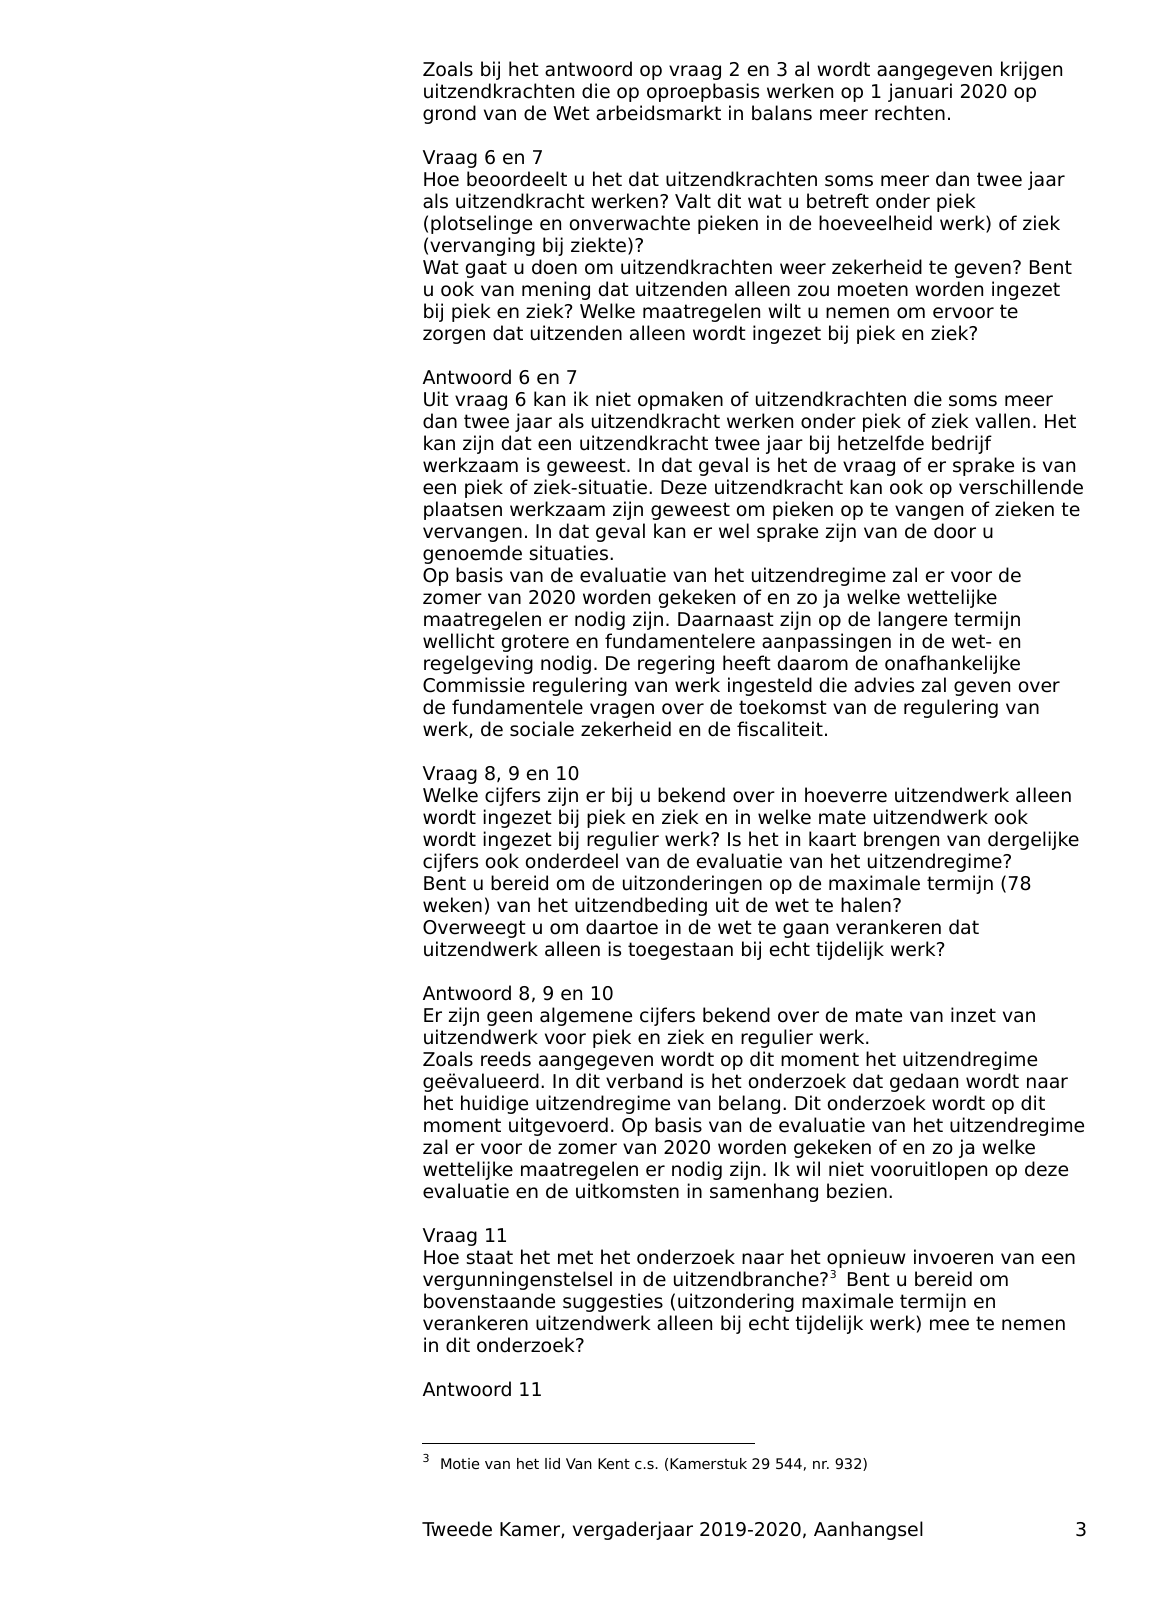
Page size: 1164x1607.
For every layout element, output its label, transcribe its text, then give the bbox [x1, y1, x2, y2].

text Wat gaat u doen om uitzendkrachten weer zekerheid te geven? Bent u ook van mening dat uitzenden alleen zou moeten worden ingezet bij piek en ziek? Welke maatregelen wilt u nemen om ervoor te zorgen dat uitzenden alleen wordt ingezet bij piek en ziek? [422, 257, 1087, 345]
text Er zijn geen algemene cijfers bekend over de mate van inzet van uitzendwerk voor piek en ziek en regulier werk. [422, 1005, 1087, 1049]
text Welke cijfers zijn er bij u bekend over in hoeverre uitzendwerk alleen wordt ingezet bij piek en ziek en in welke mate uitzendwerk ook wordt ingezet bij regulier werk? Is het in kaart brengen van dergelijke cijfers ook onderdeel van de evaluatie van het uitzendregime? [422, 785, 1087, 873]
text Antwoord 6 en 7 [422, 367, 1087, 389]
text Op basis van de evaluatie van het uitzendregime zal er voor de zomer van 2020 worden gekeken of en zo ja welke wettelijke maatregelen er nodig zijn. Daarnaast zijn op de langere termijn wellicht grotere en fundamentelere aanpassingen in de wet- en regelgeving nodig. De regering heeft daarom de onafhankelijke Commissie regulering van werk ingesteld die advies zal geven over de fundamentele vragen over de toekomst van de regulering van werk, de sociale zekerheid en de fiscaliteit. [422, 565, 1087, 741]
text Hoe staat het met het onderzoek naar het opnieuw invoeren van een vergunningenstelsel in de uitzendbranche? Bent u bereid om bovenstaande suggesties (uitzondering maximale termijn en verankeren uitzendwerk alleen bij echt tijdelijk werk) mee te nemen in dit onderzoek? [422, 1247, 1087, 1357]
text Bent u bereid om de uitzonderingen op de maximale termijn (78 weken) van het uitzendbeding uit de wet te halen? [422, 873, 1087, 917]
text Antwoord 11 [422, 1379, 1087, 1401]
text Motie van het lid Van Kent c.s. (Kamerstuk 29 544, nr. 932) [422, 1452, 1087, 1474]
text Zoals bij het antwoord op vraag 2 en 3 al wordt aangegeven krijgen uitzendkrachten die op oproepbasis werken op 1 januari 2020 op grond van de Wet arbeidsmarkt in balans meer rechten. [422, 59, 1087, 125]
text Hoe beoordeelt u het dat uitzendkrachten soms meer dan twee jaar als uitzendkracht werken? Valt dit wat u betreft onder piek (plotselinge en onverwachte pieken in de hoeveelheid werk) of ziek (vervanging bij ziekte)? [422, 169, 1087, 257]
text Zoals reeds aangegeven wordt op dit moment het uitzendregime geëvalueerd. In dit verband is het onderzoek dat gedaan wordt naar het huidige uitzendregime van belang. Dit onderzoek wordt op dit moment uitgevoerd. Op basis van de evaluatie van het uitzendregime zal er voor de zomer van 2020 worden gekeken of en zo ja welke wettelijke maatregelen er nodig zijn. Ik wil niet vooruitlopen op deze evaluatie en de uitkomsten in samenhang bezien. [422, 1049, 1087, 1203]
text Overweegt u om daartoe in de wet te gaan verankeren dat uitzendwerk alleen is toegestaan bij echt tijdelijk werk? [422, 917, 1087, 961]
text Uit vraag 6 kan ik niet opmaken of uitzendkrachten die soms meer dan twee jaar als uitzendkracht werken onder piek of ziek vallen. Het kan zijn dat een uitzendkracht twee jaar bij hetzelfde bedrijf werkzaam is geweest. In dat geval is het de vraag of er sprake is van een piek of ziek-situatie. Deze uitzendkracht kan ook op verschillende plaatsen werkzaam zijn geweest om pieken op te vangen of zieken te vervangen. In dat geval kan er wel sprake zijn van de door u genoemde situaties. [422, 389, 1087, 565]
text Vraag 6 en 7 [422, 147, 1087, 169]
text Antwoord 8, 9 en 10 [422, 983, 1087, 1005]
text Vraag 8, 9 en 10 [422, 763, 1087, 785]
text Vraag 11 [422, 1225, 1087, 1247]
